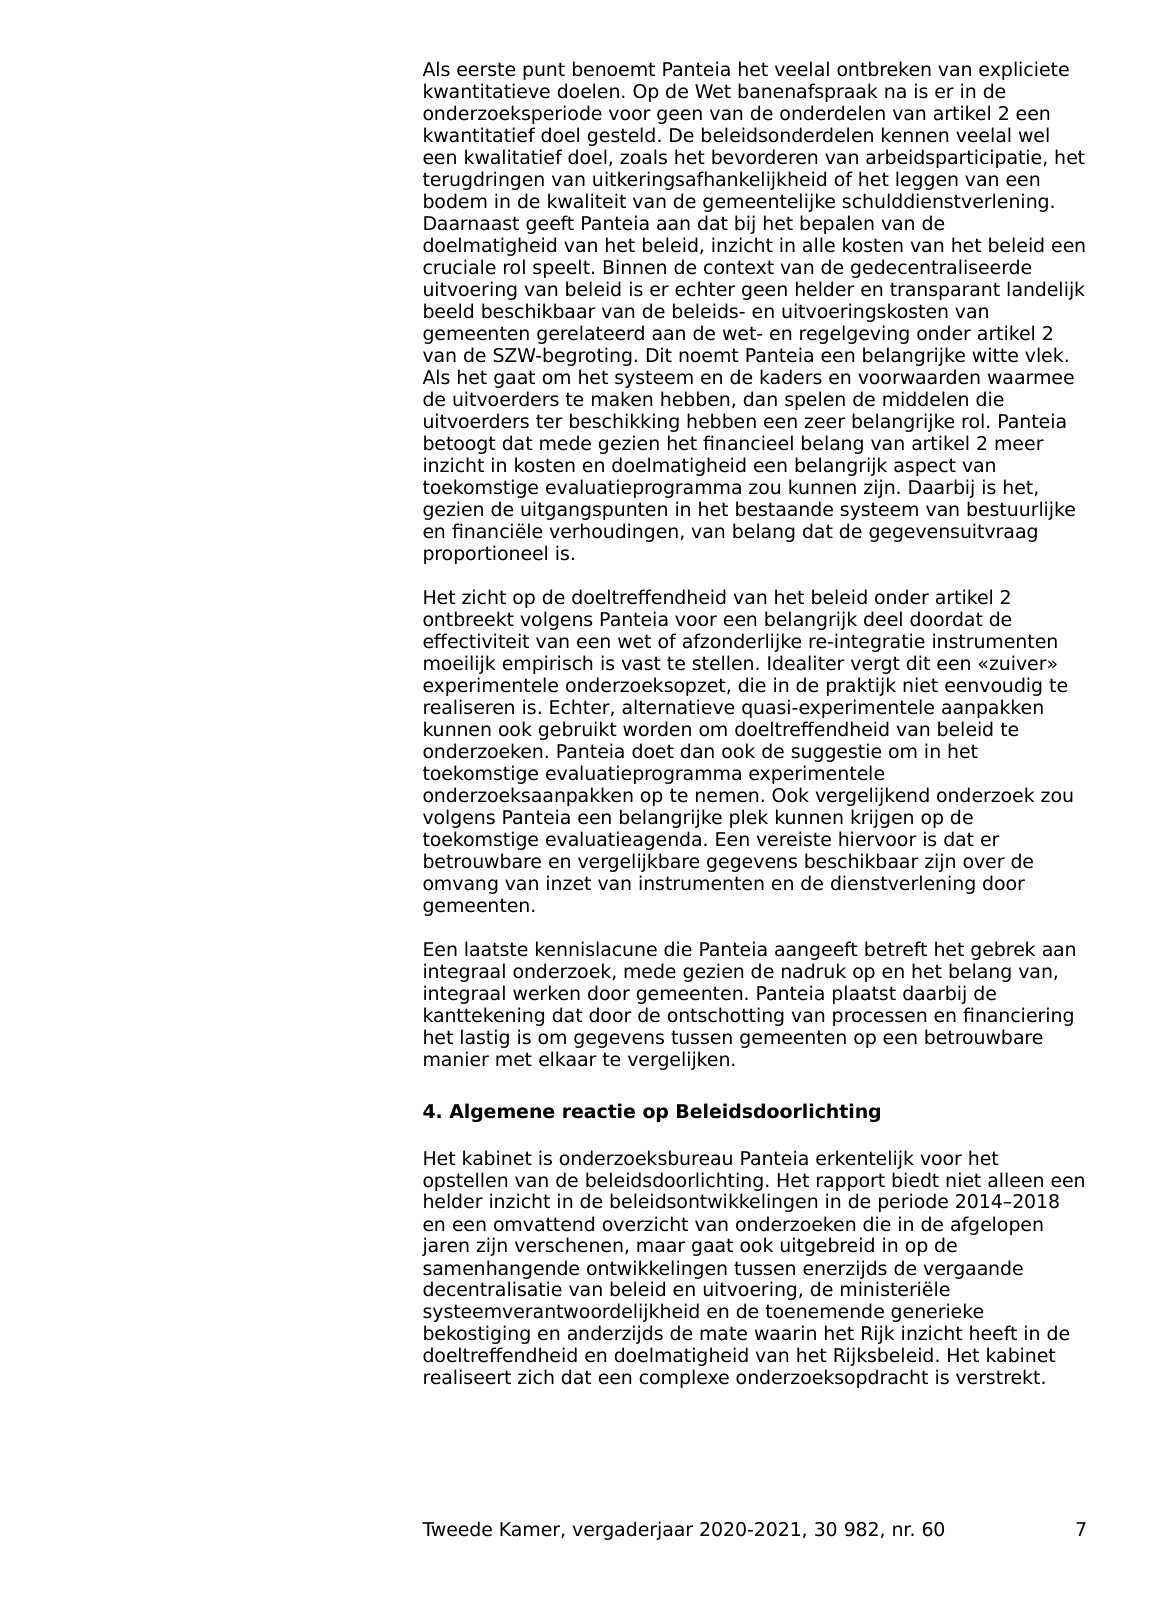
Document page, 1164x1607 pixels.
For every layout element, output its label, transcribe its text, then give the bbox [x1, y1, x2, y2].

text Een laatste kennislacune die Panteia aangeeft betreft het gebrek aan integraal onderzoek, mede gezien de nadruk op en het belang van, integraal werken door gemeenten. Panteia plaatst daarbij de kanttekening dat door de ontschotting van processen en financiering het lastig is om gegevens tussen gemeenten op een betrouwbare manier met elkaar te vergelijken. [422, 939, 1087, 1071]
text Het kabinet is onderzoeksbureau Panteia erkentelijk voor het opstellen van de beleidsdoorlichting. Het rapport biedt niet alleen een helder inzicht in de beleidsontwikkelingen in de periode 2014–2018 en een omvattend overzicht van onderzoeken die in de afgelopen jaren zijn verschenen, maar gaat ook uitgebreid in op de samenhangende ontwikkelingen tussen enerzijds de vergaande decentralisatie van beleid en uitvoering, de ministeriële systeemverantwoordelijkheid en de toenemende generieke bekostiging en anderzijds de mate waarin het Rijk inzicht heeft in de doeltreffendheid en doelmatigheid van het Rijksbeleid. Het kabinet realiseert zich dat een complexe onderzoeksopdracht is verstrekt. [422, 1147, 1087, 1389]
subtitle 4. Algemene reactie op Beleidsdoorlichting [422, 1101, 1087, 1122]
text Het zicht op de doeltreffendheid van het beleid onder artikel 2 ontbreekt volgens Panteia voor een belangrijk deel doordat de effectiviteit van een wet of afzonderlijke re-integratie instrumenten moeilijk empirisch is vast te stellen. Idealiter vergt dit een «zuiver» experimentele onderzoeksopzet, die in de praktijk niet eenvoudig te realiseren is. Echter, alternatieve quasi-experimentele aanpakken kunnen ook gebruikt worden om doeltreffendheid van beleid te onderzoeken. Panteia doet dan ook de suggestie om in het toekomstige evaluatieprogramma experimentele onderzoeksaanpakken op te nemen. Ook vergelijkend onderzoek zou volgens Panteia een belangrijke plek kunnen krijgen op de toekomstige evaluatieagenda. Een vereiste hiervoor is dat er betrouwbare en vergelijkbare gegevens beschikbaar zijn over de omvang van inzet van instrumenten en de dienstverlening door gemeenten. [422, 587, 1087, 916]
text Als eerste punt benoemt Panteia het veelal ontbreken van expliciete kwantitatieve doelen. Op de Wet banenafspraak na is er in de onderzoeksperiode voor geen van de onderdelen van artikel 2 een kwantitatief doel gesteld. De beleidsonderdelen kennen veelal wel een kwalitatief doel, zoals het bevorderen van arbeidsparticipatie, het terugdringen van uitkeringsafhankelijkheid of het leggen van een bodem in de kwaliteit van de gemeentelijke schulddienstverlening. Daarnaast geeft Panteia aan dat bij het bepalen van de doelmatigheid van het beleid, inzicht in alle kosten van het beleid een cruciale rol speelt. Binnen de context van de gedecentraliseerde uitvoering van beleid is er echter geen helder en transparant landelijk beeld beschikbaar van de beleids- en uitvoeringskosten van gemeenten gerelateerd aan de wet- en regelgeving onder artikel 2 van de SZW-begroting. Dit noemt Panteia een belangrijke witte vlek. Als het gaat om het systeem en de kaders en voorwaarden waarmee de uitvoerders te maken hebben, dan spelen de middelen die uitvoerders ter beschikking hebben een zeer belangrijke rol. Panteia betoogt dat mede gezien het financieel belang van artikel 2 meer inzicht in kosten en doelmatigheid een belangrijk aspect van toekomstige evaluatieprogramma zou kunnen zijn. Daarbij is het, gezien de uitgangspunten in het bestaande systeem van bestuurlijke en financiële verhoudingen, van belang dat de gegevensuitvraag proportioneel is. [422, 59, 1087, 564]
